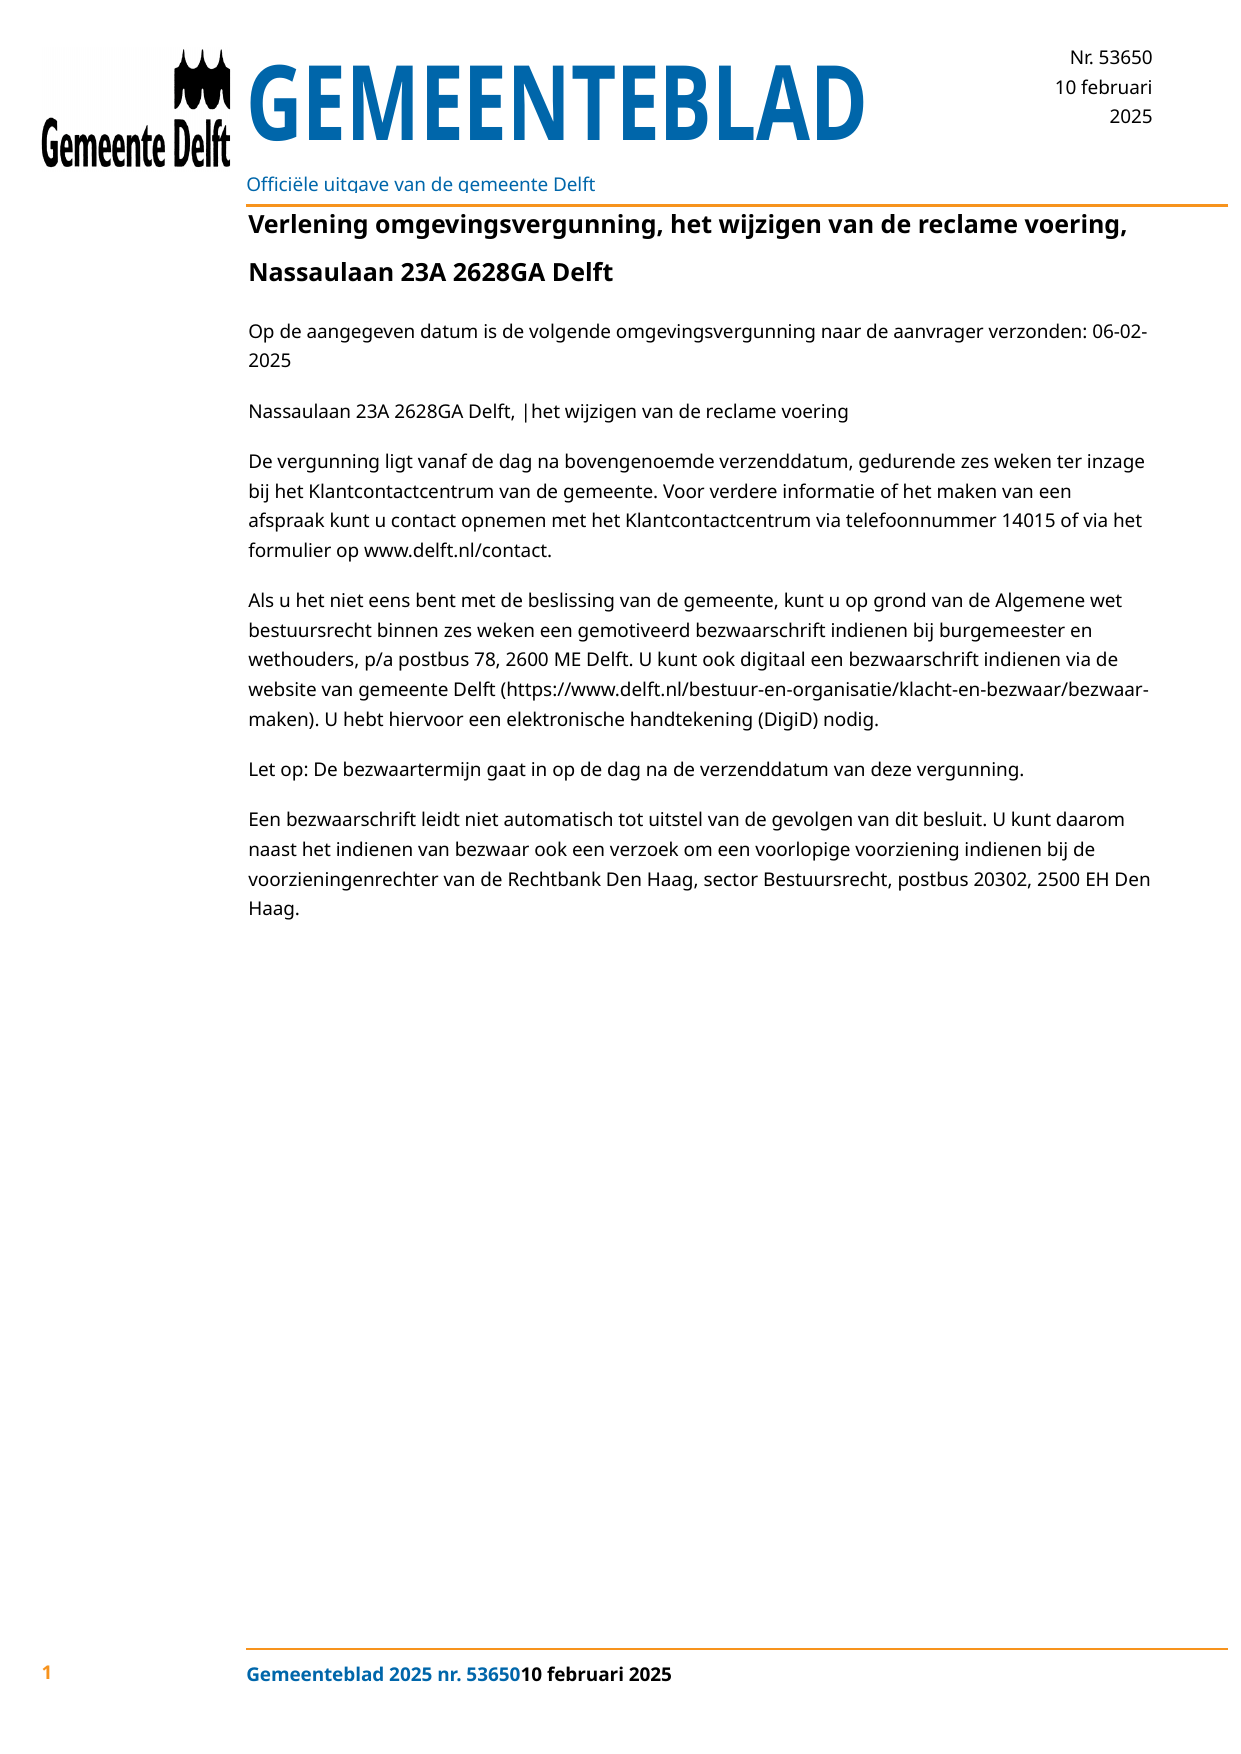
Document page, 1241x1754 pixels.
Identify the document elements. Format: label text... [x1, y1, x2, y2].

text Let op: De bezwaartermijn gaat in op de dag na de verzenddatum van deze vergunning. [248, 756, 1152, 782]
text Verlening omgevingsvergunning, het wijzigen van de reclame voering, Nassaulaan 23A 2628GA Delft [248, 207, 1152, 288]
picture [41, 47, 231, 172]
text Als u het niet eens bent met de beslissing van de gemeente, kunt u op grond van de Algemene wet bestuursrecht binnen zes weken een gemotiveerd bezwaarschrift indienen bij burgemeester en wethouders, p/a postbus 78, 2600 ME Delft. U kunt ook digitaal een bezwaarschrift indienen via de website van gemeente Delft (https://www.delft.nl/bestuur-en-organisatie/klacht-en-bezwaar/bezwaar-maken). U hebt hiervoor een elektronische handtekening (DigiD) nodig. [248, 587, 1152, 732]
text Een bezwaarschrift leidt niet automatisch tot uitstel van de gevolgen van dit besluit. U kunt daarom naast het indienen van bezwaar ook een verzoek om een voorlopige voorziening indienen bij de voorzieningenrechter van de Rechtbank Den Haag, sector Bestuursrecht, postbus 20302, 2500 EH Den Haag. [248, 807, 1152, 921]
text De vergunning ligt vanaf de dag na bovengenoemde verzenddatum, gedurende zes weken ter inzage bij het Klantcontactcentrum van de gemeente. Voor verdere informatie of het maken van een afspraak kunt u contact opnemen met het Klantcontactcentrum via telefoonnummer 14015 of via het formulier op www.delft.nl/contact. [248, 448, 1152, 563]
text Op de aangegeven datum is de volgende omgevingsvergunning naar de aanvrager verzonden: 06-02-2025 [248, 318, 1152, 373]
text Nassaulaan 23A 2628GA Delft, |het wijzigen van de reclame voering [248, 398, 1152, 424]
